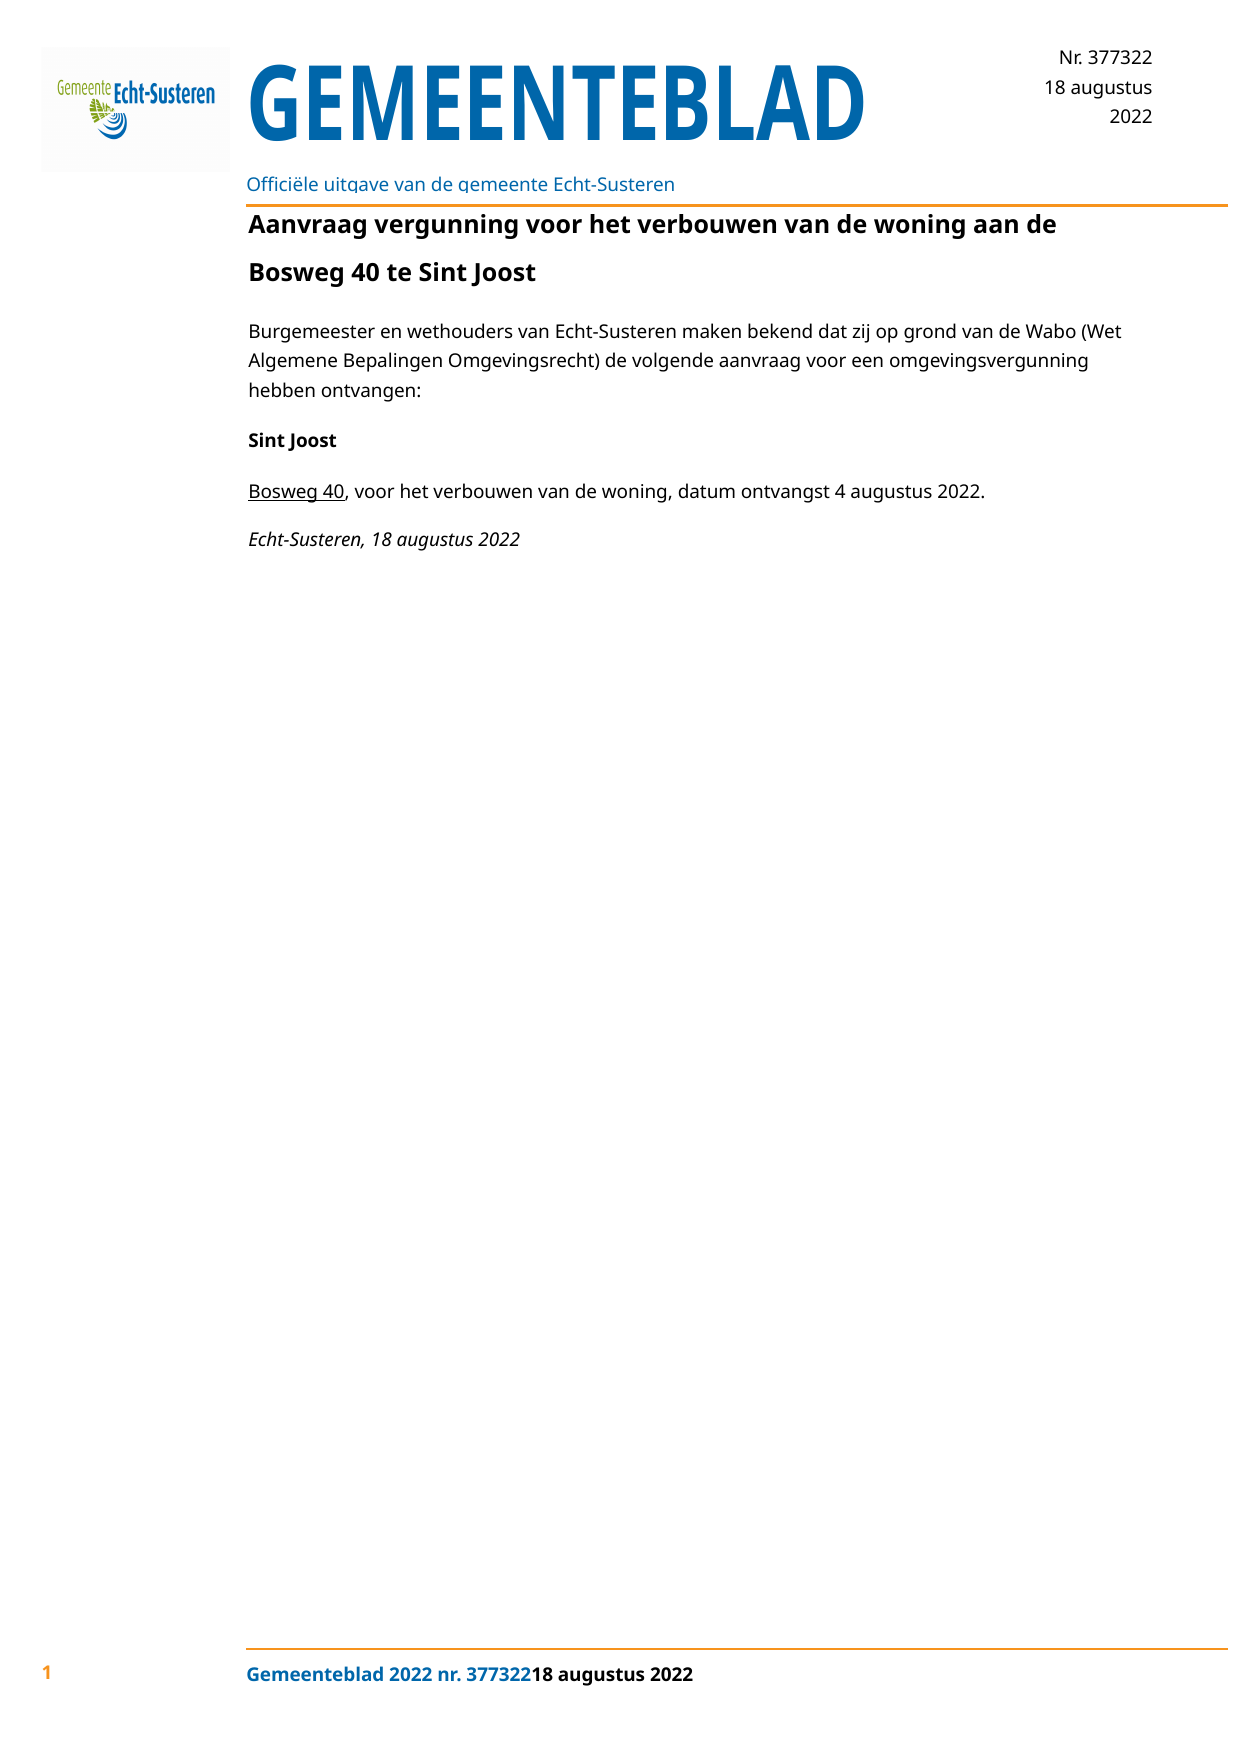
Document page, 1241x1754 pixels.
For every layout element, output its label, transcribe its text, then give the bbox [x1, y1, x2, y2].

picture [41, 47, 231, 172]
text Burgemeester en wethouders van Echt-Susteren maken bekend dat zij op grond van de Wabo (Wet Algemene Bepalingen Omgevingsrecht) de volgende aanvraag voor een omgevingsvergunning hebben ontvangen: [248, 318, 1152, 403]
text Bosweg 40, voor het verbouwen van de woning, datum ontvangst 4 augustus 2022. [248, 478, 1152, 504]
text Sint Joost [248, 427, 1152, 453]
text Echt-Susteren, 18 augustus 2022 [248, 526, 1152, 551]
text Aanvraag vergunning voor het verbouwen van de woning aan de Bosweg 40 te Sint Joost [248, 207, 1152, 288]
